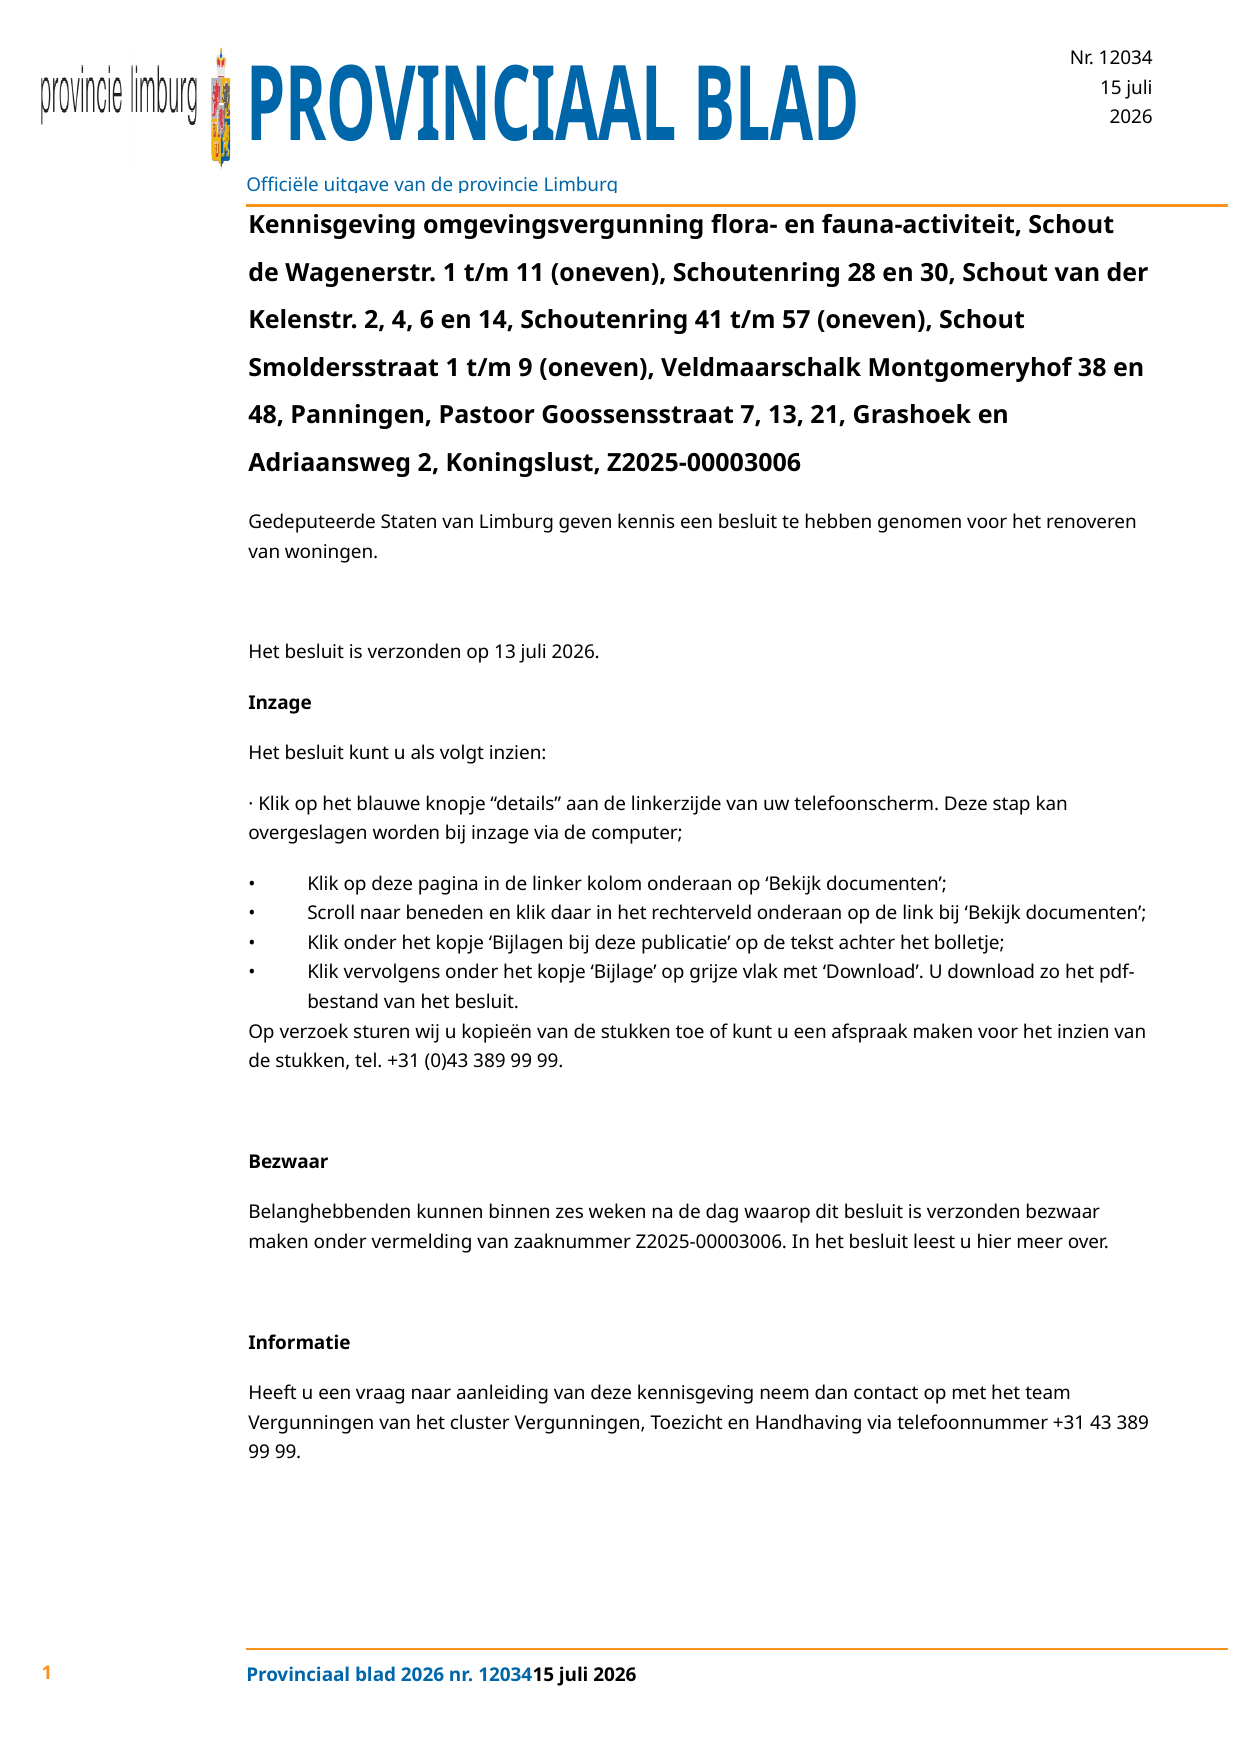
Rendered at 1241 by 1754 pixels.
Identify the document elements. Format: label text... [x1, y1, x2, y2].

text Belanghebbenden kunnen binnen zes weken na de dag waarop dit besluit is verzonden bezwaar maken onder vermelding van zaaknummer Z2025-00003006. In het besluit leest u hier meer over. [248, 1199, 1152, 1254]
text · Klik op het blauwe knopje “details” aan de linkerzijde van uw telefoonscherm. Deze stap kan overgeslagen worden bij inzage via de computer; [248, 790, 1152, 845]
text Op verzoek sturen wij u kopieën van de stukken toe of kunt u een afspraak maken voor het inzien van de stukken, tel. +31 (0)43 389 99 99. [248, 1018, 1152, 1073]
list Klik onder het kopje ‘Bijlagen bij deze publicatie’ op de tekst achter het bolletje; [248, 929, 1152, 955]
text Het besluit is verzonden op 13 juli 2026. [248, 639, 1152, 664]
text Heeft u een vraag naar aanleiding van deze kennisgeving neem dan contact op met het team Vergunningen van het cluster Vergunningen, Toezicht en Handhaving via telefoonnummer +31 43 389 99 99. [248, 1379, 1152, 1464]
text Het besluit kunt u als volgt inzien: [248, 739, 1152, 765]
list Klik vervolgens onder het kopje ‘Bijlage’ op grijze vlak met ‘Download’. U download zo het pdf-bestand van het besluit. [248, 959, 1152, 1014]
text Gedeputeerde Staten van Limburg geven kennis een besluit te hebben genomen voor het renoveren van woningen. [248, 508, 1152, 564]
list Klik op deze pagina in de linker kolom onderaan op ‘Bekijk documenten’; [248, 870, 1152, 896]
text Kennisgeving omgevingsvergunning flora- en fauna-activiteit, Schout de Wagenerstr. 1 t/m 11 (oneven), Schoutenring 28 en 30, Schout van der Kelenstr. 2, 4, 6 en 14, Schoutenring 41 t/m 57 (oneven), Schout Smoldersstraat 1 t/m 9 (oneven), Veldmaarschalk Montgomeryhof 38 en 48, Panningen, Pastoor Goossensstraat 7, 13, 21, Grashoek en Adriaansweg 2, Koningslust, Z2025-00003006 [248, 207, 1152, 479]
list Scroll naar beneden en klik daar in het rechterveld onderaan op de link bij ‘Bekijk documenten’; [248, 899, 1152, 925]
picture [41, 47, 231, 172]
text Bezwaar [248, 1148, 1152, 1174]
text Inzage [248, 689, 1152, 715]
text Informatie [248, 1329, 1152, 1355]
